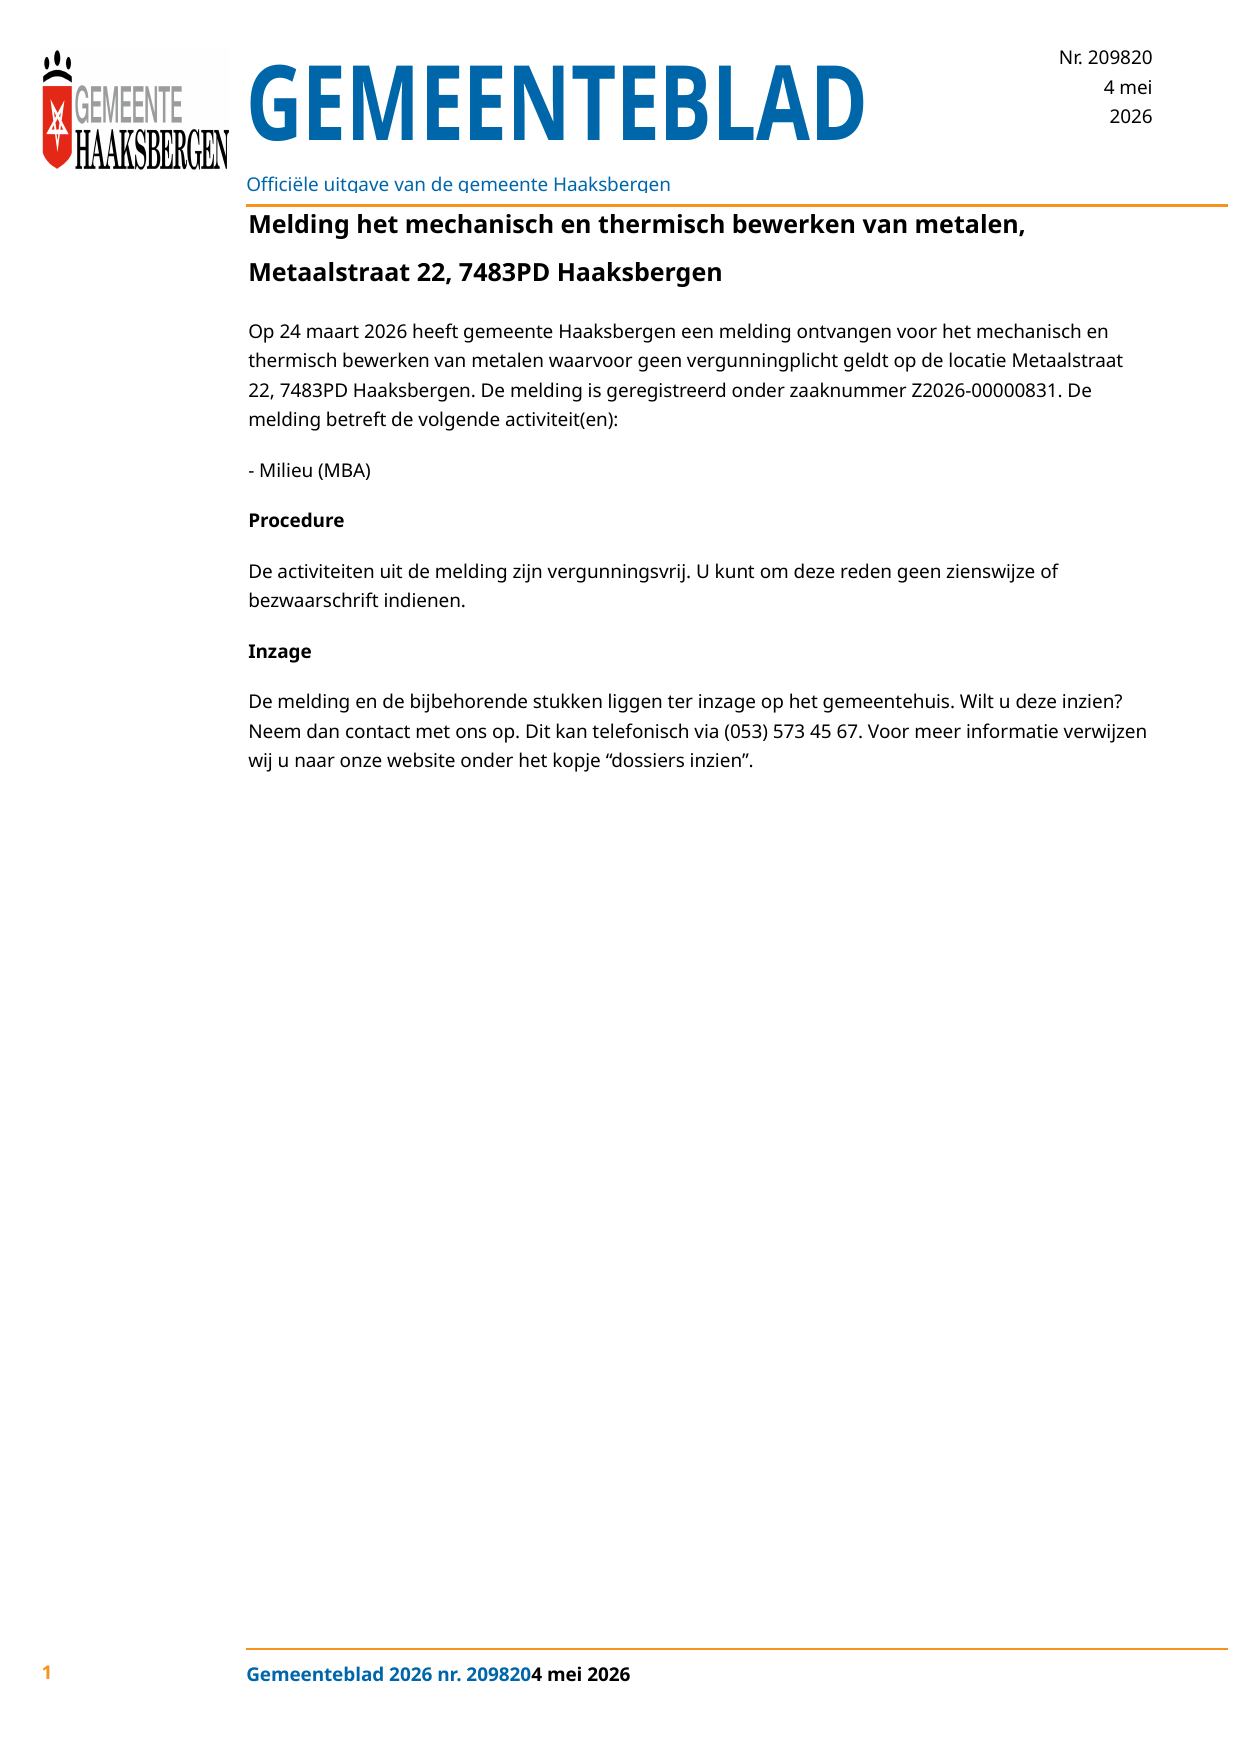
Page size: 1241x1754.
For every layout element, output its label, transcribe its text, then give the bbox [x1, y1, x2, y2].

text De melding en de bijbehorende stukken liggen ter inzage op het gemeentehuis. Wilt u deze inzien? Neem dan contact met ons op. Dit kan telefonisch via (053) 573 45 67. Voor meer informatie verwijzen wij u naar onze website onder het kopje “dossiers inzien”. [248, 688, 1152, 773]
text Procedure [248, 507, 1152, 533]
text - Milieu (MBA) [248, 457, 1152, 483]
text Op 24 maart 2026 heeft gemeente Haaksbergen een melding ontvangen voor het mechanisch en thermisch bewerken van metalen waarvoor geen vergunningplicht geldt op de locatie Metaalstraat 22, 7483PD Haaksbergen. De melding is geregistreerd onder zaaknummer Z2026-00000831. De melding betreft de volgende activiteit(en): [248, 318, 1152, 432]
text De activiteiten uit de melding zijn vergunningsvrij. U kunt om deze reden geen zienswijze of bezwaarschrift indienen. [248, 558, 1152, 613]
text Inzage [248, 638, 1152, 664]
text Melding het mechanisch en thermisch bewerken van metalen, Metaalstraat 22, 7483PD Haaksbergen [248, 207, 1152, 288]
picture [41, 47, 231, 172]
